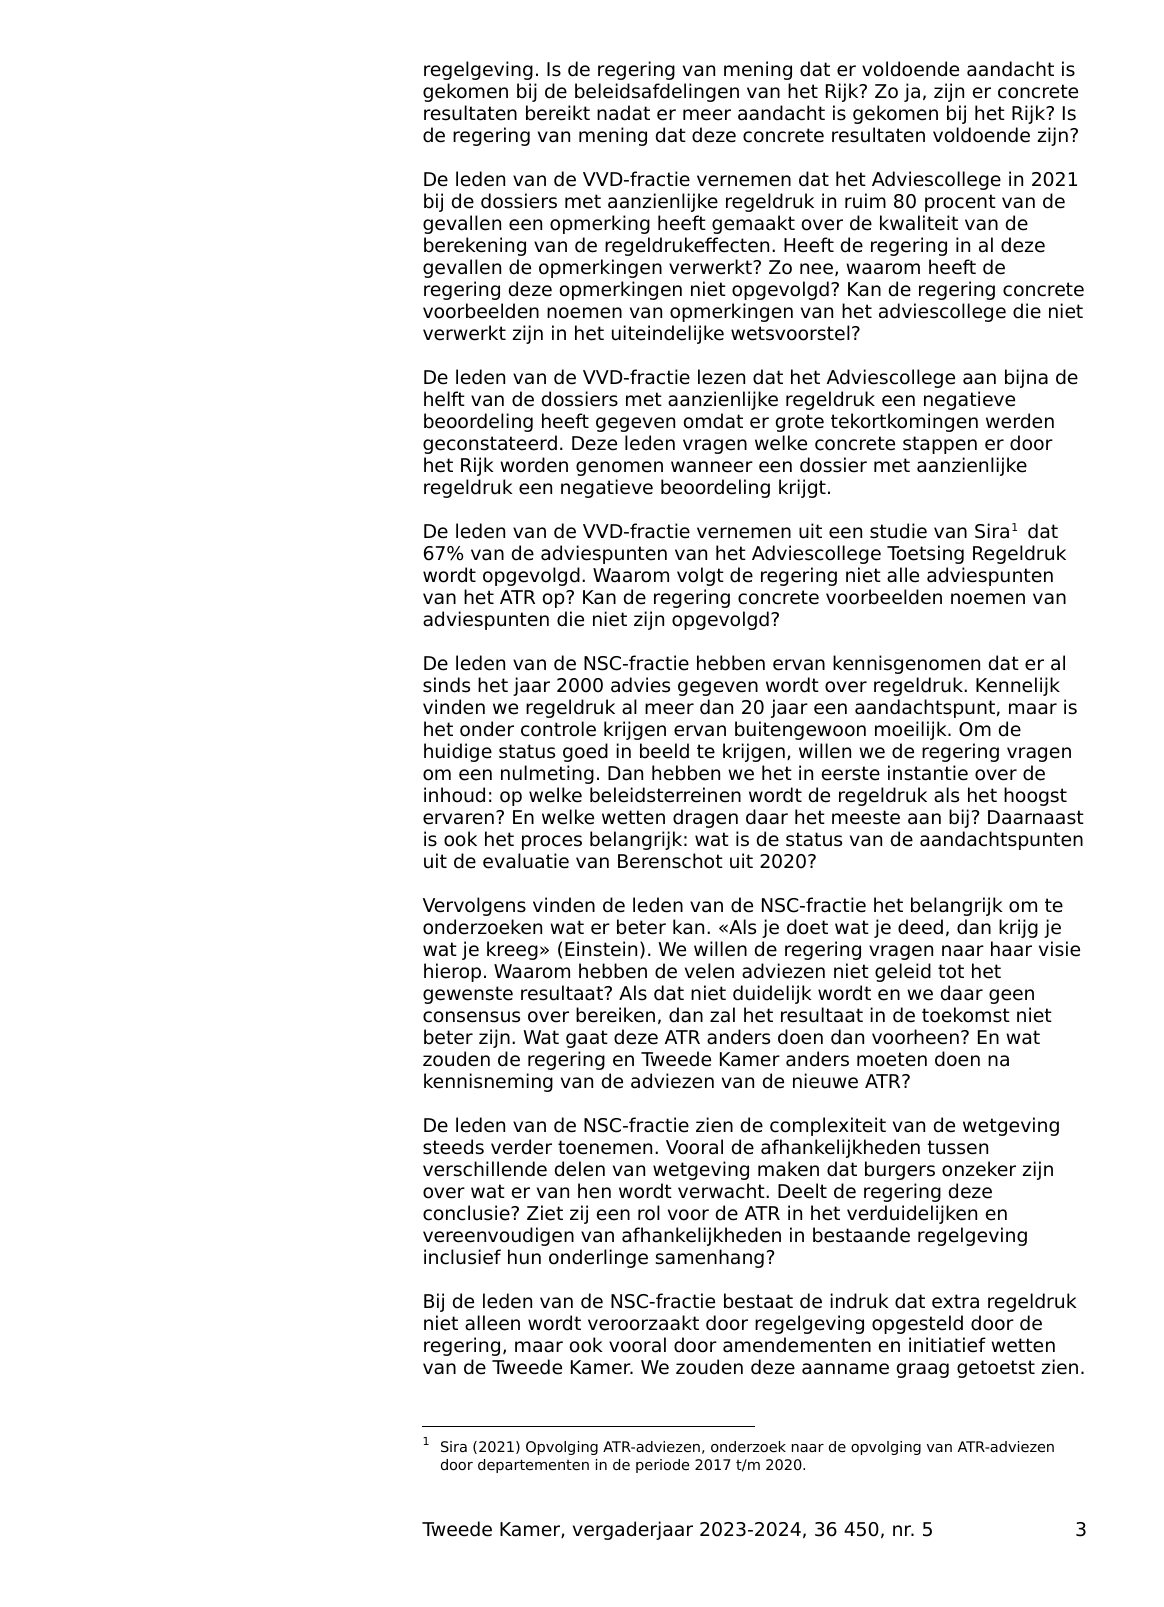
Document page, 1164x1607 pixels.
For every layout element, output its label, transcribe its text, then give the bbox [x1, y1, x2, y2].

text Bij de leden van de NSC-fractie bestaat de indruk dat extra regeldruk niet alleen wordt veroorzaakt door regelgeving opgesteld door de regering, maar ook vooral door amendementen en initiatief wetten van de Tweede Kamer. We zouden deze aanname graag getoetst zien. [422, 1291, 1087, 1379]
text Vervolgens vinden de leden van de NSC-fractie het belangrijk om te onderzoeken wat er beter kan. «Als je doet wat je deed, dan krijg je wat je kreeg» (Einstein). We willen de regering vragen naar haar visie hierop. Waarom hebben de velen adviezen niet geleid tot het gewenste resultaat? Als dat niet duidelijk wordt en we daar geen consensus over bereiken, dan zal het resultaat in de toekomst niet beter zijn. Wat gaat deze ATR anders doen dan voorheen? En wat zouden de regering en Tweede Kamer anders moeten doen na kennisneming van de adviezen van de nieuwe ATR? [422, 895, 1087, 1093]
text De leden van de NSC-fractie hebben ervan kennisgenomen dat er al sinds het jaar 2000 advies gegeven wordt over regeldruk. Kennelijk vinden we regeldruk al meer dan 20 jaar een aandachtspunt, maar is het onder controle krijgen ervan buitengewoon moeilijk. Om de huidige status goed in beeld te krijgen, willen we de regering vragen om een nulmeting. Dan hebben we het in eerste instantie over de inhoud: op welke beleidsterreinen wordt de regeldruk als het hoogst ervaren? En welke wetten dragen daar het meeste aan bij? Daarnaast is ook het proces belangrijk: wat is de status van de aandachtspunten uit de evaluatie van Berenschot uit 2020? [422, 653, 1087, 873]
text De leden van de VVD-fractie vernemen uit een studie van Sira dat 67% van de adviespunten van het Adviescollege Toetsing Regeldruk wordt opgevolgd. Waarom volgt de regering niet alle adviespunten van het ATR op? Kan de regering concrete voorbeelden noemen van adviespunten die niet zijn opgevolgd? [422, 521, 1087, 631]
text De leden van de VVD-fractie lezen dat het Adviescollege aan bijna de helft van de dossiers met aanzienlijke regeldruk een negatieve beoordeling heeft gegeven omdat er grote tekortkomingen werden geconstateerd. Deze leden vragen welke concrete stappen er door het Rijk worden genomen wanneer een dossier met aanzienlijke regeldruk een negatieve beoordeling krijgt. [422, 367, 1087, 499]
text De leden van de NSC-fractie zien de complexiteit van de wetgeving steeds verder toenemen. Vooral de afhankelijkheden tussen verschillende delen van wetgeving maken dat burgers onzeker zijn over wat er van hen wordt verwacht. Deelt de regering deze conclusie? Ziet zij een rol voor de ATR in het verduidelijken en vereenvoudigen van afhankelijkheden in bestaande regelgeving inclusief hun onderlinge samenhang? [422, 1115, 1087, 1269]
text regelgeving. Is de regering van mening dat er voldoende aandacht is gekomen bij de beleidsafdelingen van het Rijk? Zo ja, zijn er concrete resultaten bereikt nadat er meer aandacht is gekomen bij het Rijk? Is de regering van mening dat deze concrete resultaten voldoende zijn? [422, 59, 1087, 147]
text Sira (2021) Opvolging ATR-adviezen, onderzoek naar de opvolging van ATR-adviezen door departementen in de periode 2017 t/m 2020. [422, 1435, 1087, 1474]
text De leden van de VVD-fractie vernemen dat het Adviescollege in 2021 bij de dossiers met aanzienlijke regeldruk in ruim 80 procent van de gevallen een opmerking heeft gemaakt over de kwaliteit van de berekening van de regeldrukeffecten. Heeft de regering in al deze gevallen de opmerkingen verwerkt? Zo nee, waarom heeft de regering deze opmerkingen niet opgevolgd? Kan de regering concrete voorbeelden noemen van opmerkingen van het adviescollege die niet verwerkt zijn in het uiteindelijke wetsvoorstel? [422, 169, 1087, 345]
